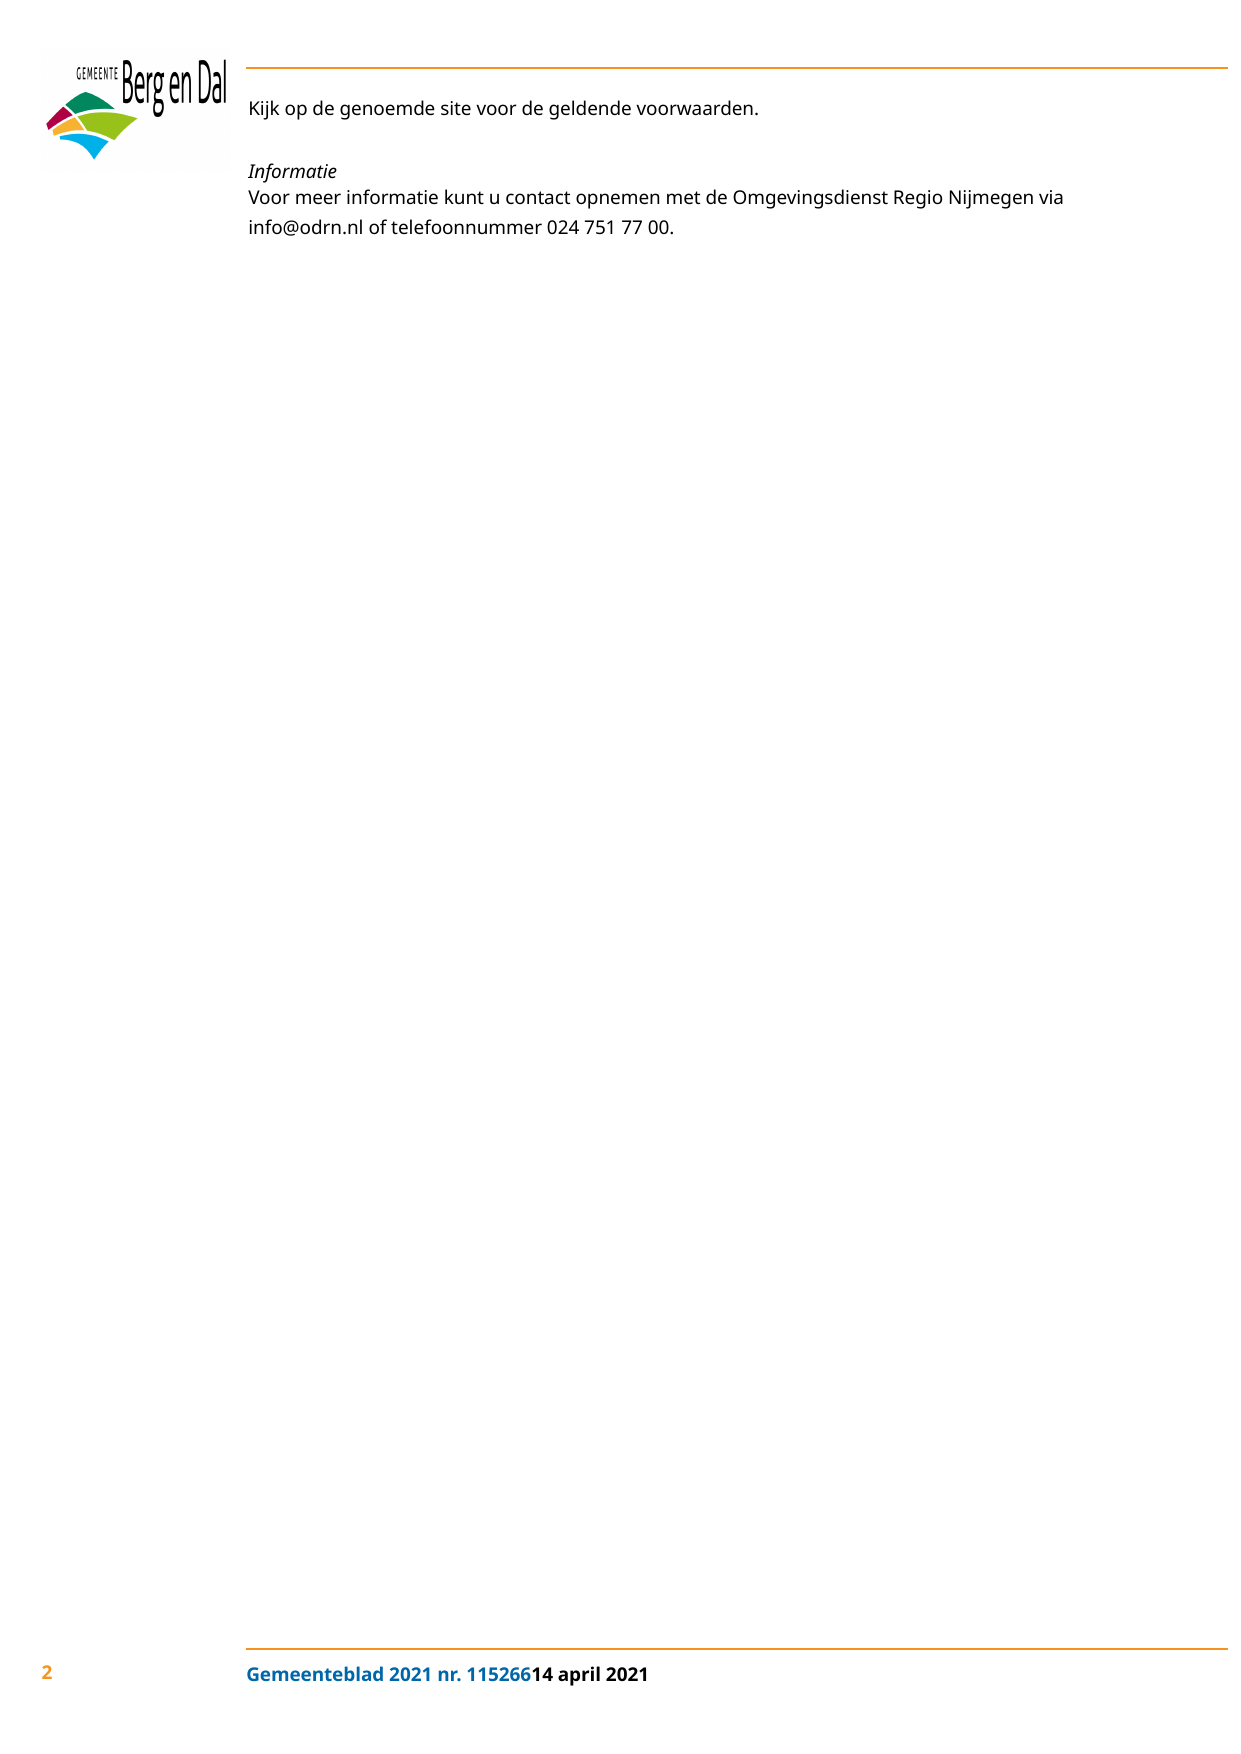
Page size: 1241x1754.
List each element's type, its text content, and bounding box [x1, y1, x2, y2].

text Voor meer informatie kunt u contact opnemen met de Omgevingsdienst Regio Nijmegen via info@odrn.nl of telefoonnummer 024 751 77 00. [248, 184, 1152, 240]
text Kijk op de genoemde site voor de geldende voorwaarden. [248, 95, 1152, 121]
picture [41, 47, 231, 172]
text Informatie [248, 159, 1152, 184]
